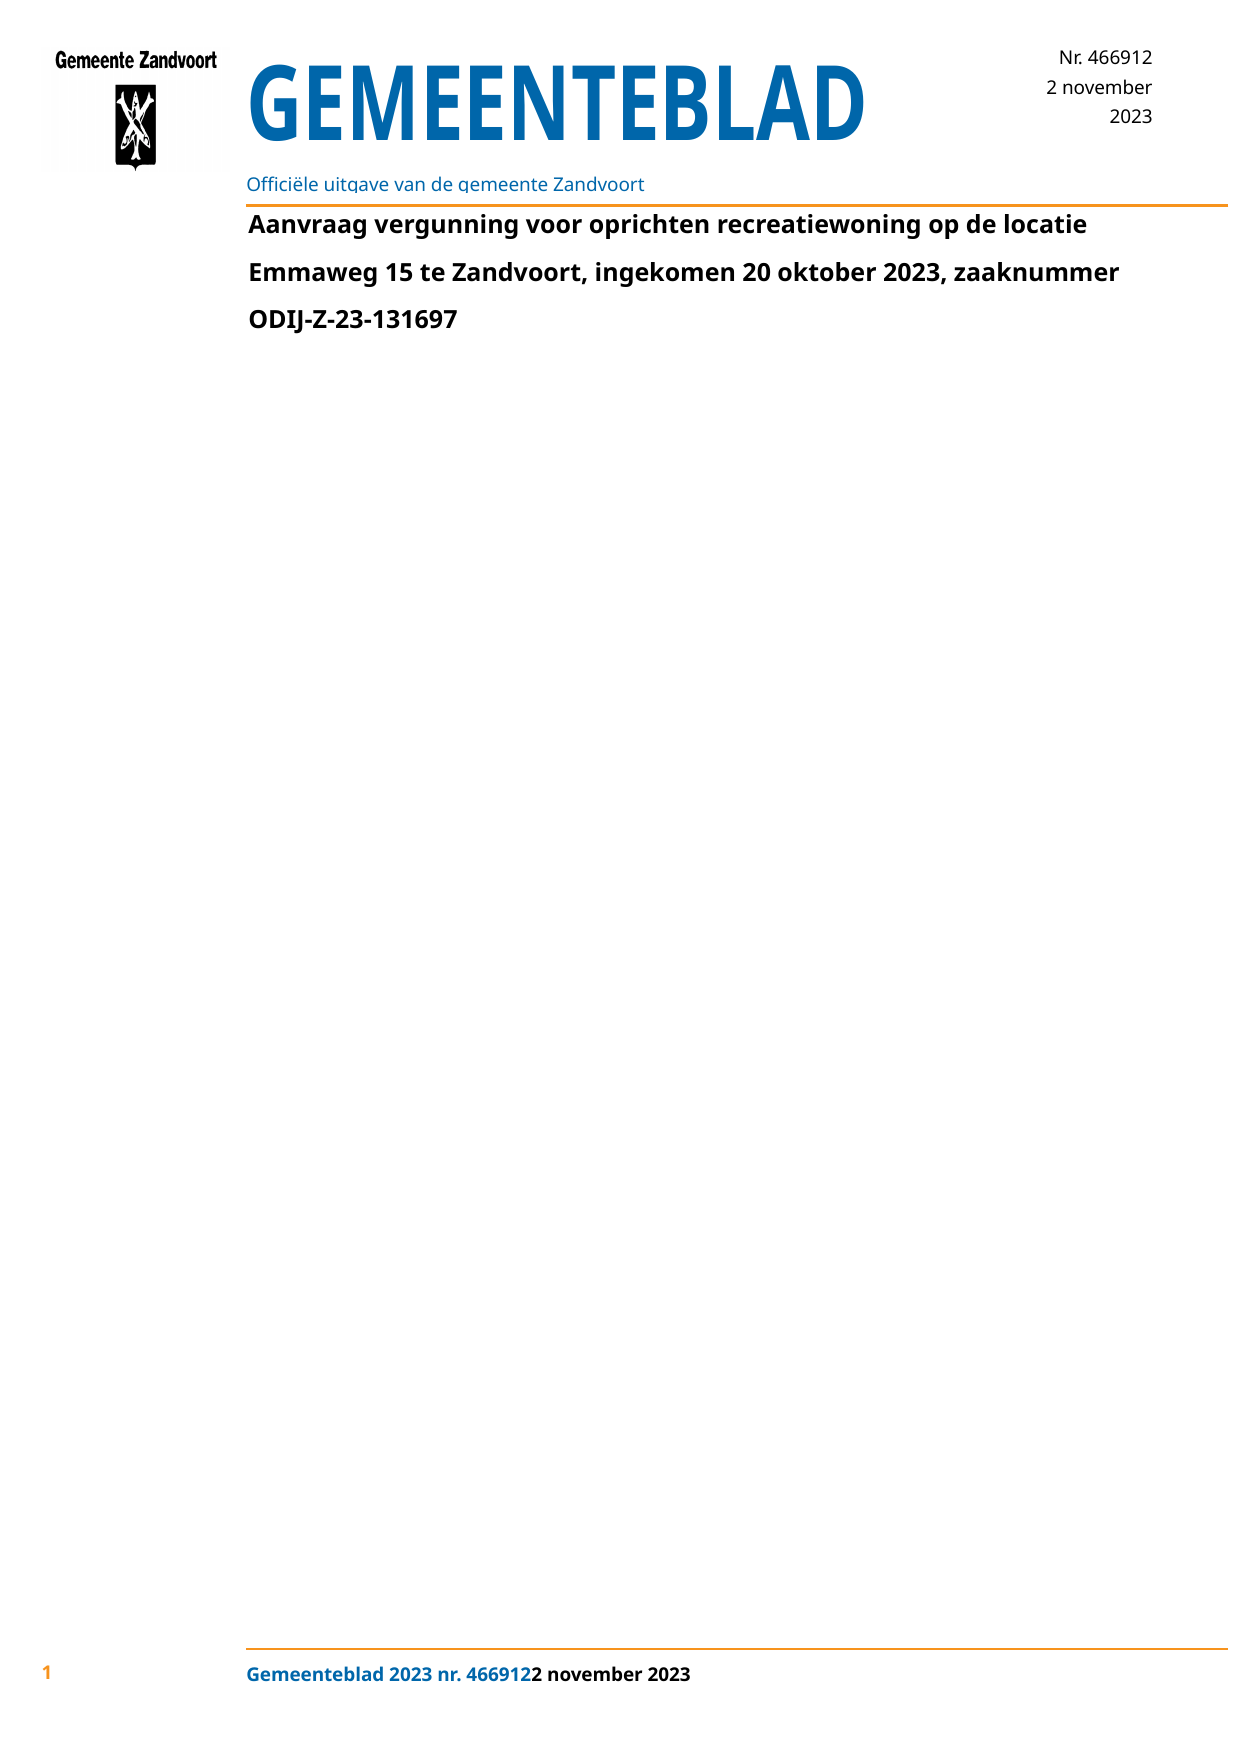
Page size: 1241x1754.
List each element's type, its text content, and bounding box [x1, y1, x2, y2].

text Aanvraag vergunning voor oprichten recreatiewoning op de locatie Emmaweg 15 te Zandvoort, ingekomen 20 oktober 2023, zaaknummer ODIJ-Z-23-131697 [248, 207, 1152, 336]
picture [41, 47, 231, 172]
